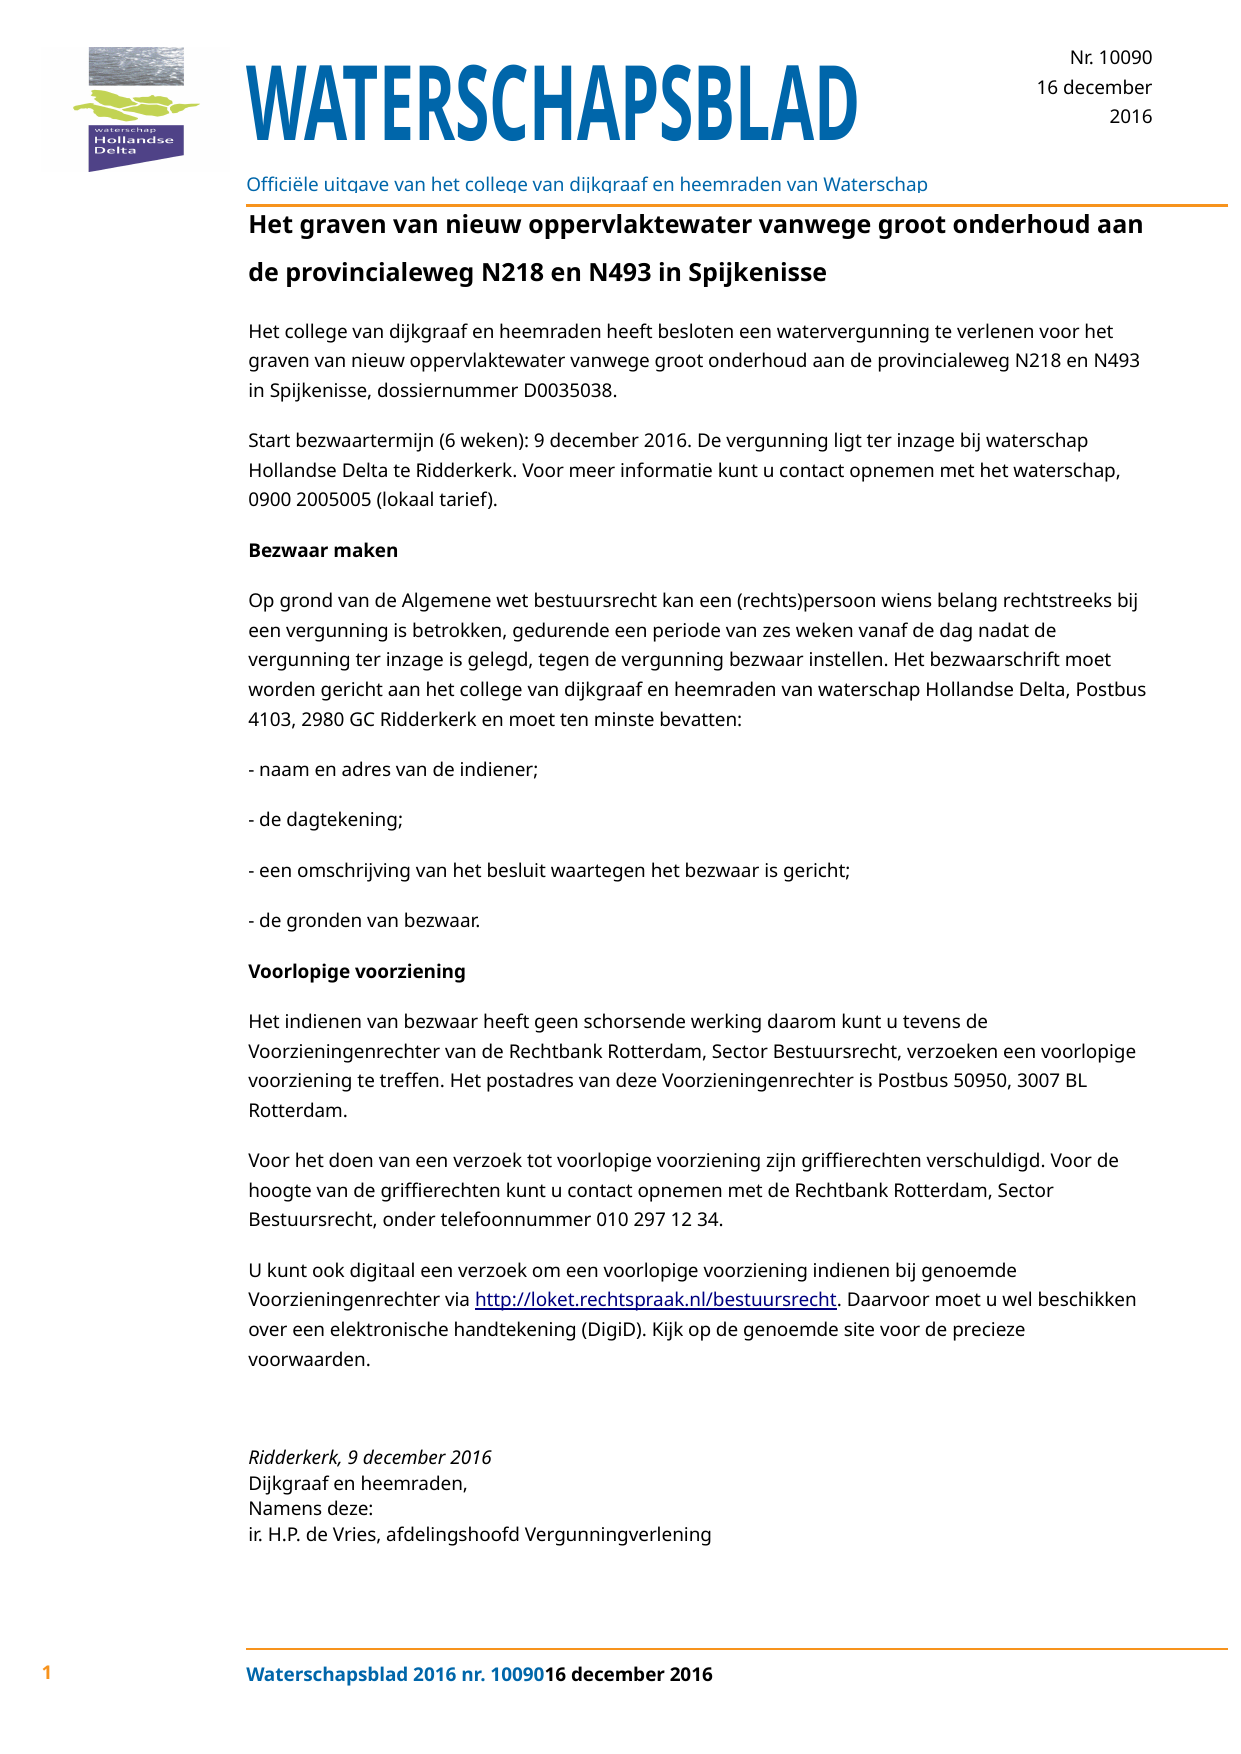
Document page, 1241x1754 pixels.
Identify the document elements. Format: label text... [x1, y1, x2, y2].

text Het college van dijkgraaf en heemraden heeft besloten een watervergunning te verlenen voor het graven van nieuw oppervlaktewater vanwege groot onderhoud aan de provincialeweg N218 en N493 in Spijkenisse, dossiernummer D0035038. [248, 318, 1152, 403]
text Voorlopige voorziening [248, 958, 1152, 984]
text Voor het doen van een verzoek tot voorlopige voorziening zijn griffierechten verschuldigd. Voor de hoogte van de griffierechten kunt u contact opnemen met de Rechtbank Rotterdam, Sector Bestuursrecht, onder telefoonnummer 010 297 12 34. [248, 1147, 1152, 1232]
text Het indienen van bezwaar heeft geen schorsende werking daarom kunt u tevens de Voorzieningenrechter van de Rechtbank Rotterdam, Sector Bestuursrecht, verzoeken een voorlopige voorziening te treffen. Het postadres van deze Voorzieningenrechter is Postbus 50950, 3007 BL Rotterdam. [248, 1008, 1152, 1123]
text Dijkgraaf en heemraden, [248, 1470, 1152, 1496]
text Bezwaar maken [248, 537, 1152, 563]
text - de dagtekening; [248, 807, 1152, 832]
text Namens deze: [248, 1496, 1152, 1521]
text - naam en adres van de indiener; [248, 756, 1152, 782]
text Op grond van de Algemene wet bestuursrecht kan een (rechts)persoon wiens belang rechtstreeks bij een vergunning is betrokken, gedurende een periode van zes weken vanaf de dag nadat de vergunning ter inzage is gelegd, tegen de vergunning bezwaar instellen. Het bezwaarschrift moet worden gericht aan het college van dijkgraaf en heemraden van waterschap Hollandse Delta, Postbus 4103, 2980 GC Ridderkerk en moet ten minste bevatten: [248, 587, 1152, 732]
text ir. H.P. de Vries, afdelingshoofd Vergunningverlening [248, 1521, 1152, 1547]
picture [41, 47, 231, 172]
text Start bezwaartermijn (6 weken): 9 december 2016. De vergunning ligt ter inzage bij waterschap Hollandse Delta te Ridderkerk. Voor meer informatie kunt u contact opnemen met het waterschap, 0900 2005005 (lokaal tarief). [248, 427, 1152, 512]
text Ridderkerk, 9 december 2016 [248, 1444, 1152, 1470]
text Het graven van nieuw oppervlaktewater vanwege groot onderhoud aan de provincialeweg N218 en N493 in Spijkenisse [248, 207, 1152, 288]
text - de gronden van bezwaar. [248, 907, 1152, 933]
text - een omschrijving van het besluit waartegen het bezwaar is gericht; [248, 857, 1152, 883]
text U kunt ook digitaal een verzoek om een voorlopige voorziening indienen bij genoemde Voorzieningenrechter via http://loket.rechtspraak.nl/bestuursrecht. Daarvoor moet u wel beschikken over een elektronische handtekening (DigiD). Kijk op de genoemde site voor de precieze voorwaarden. [248, 1257, 1152, 1372]
